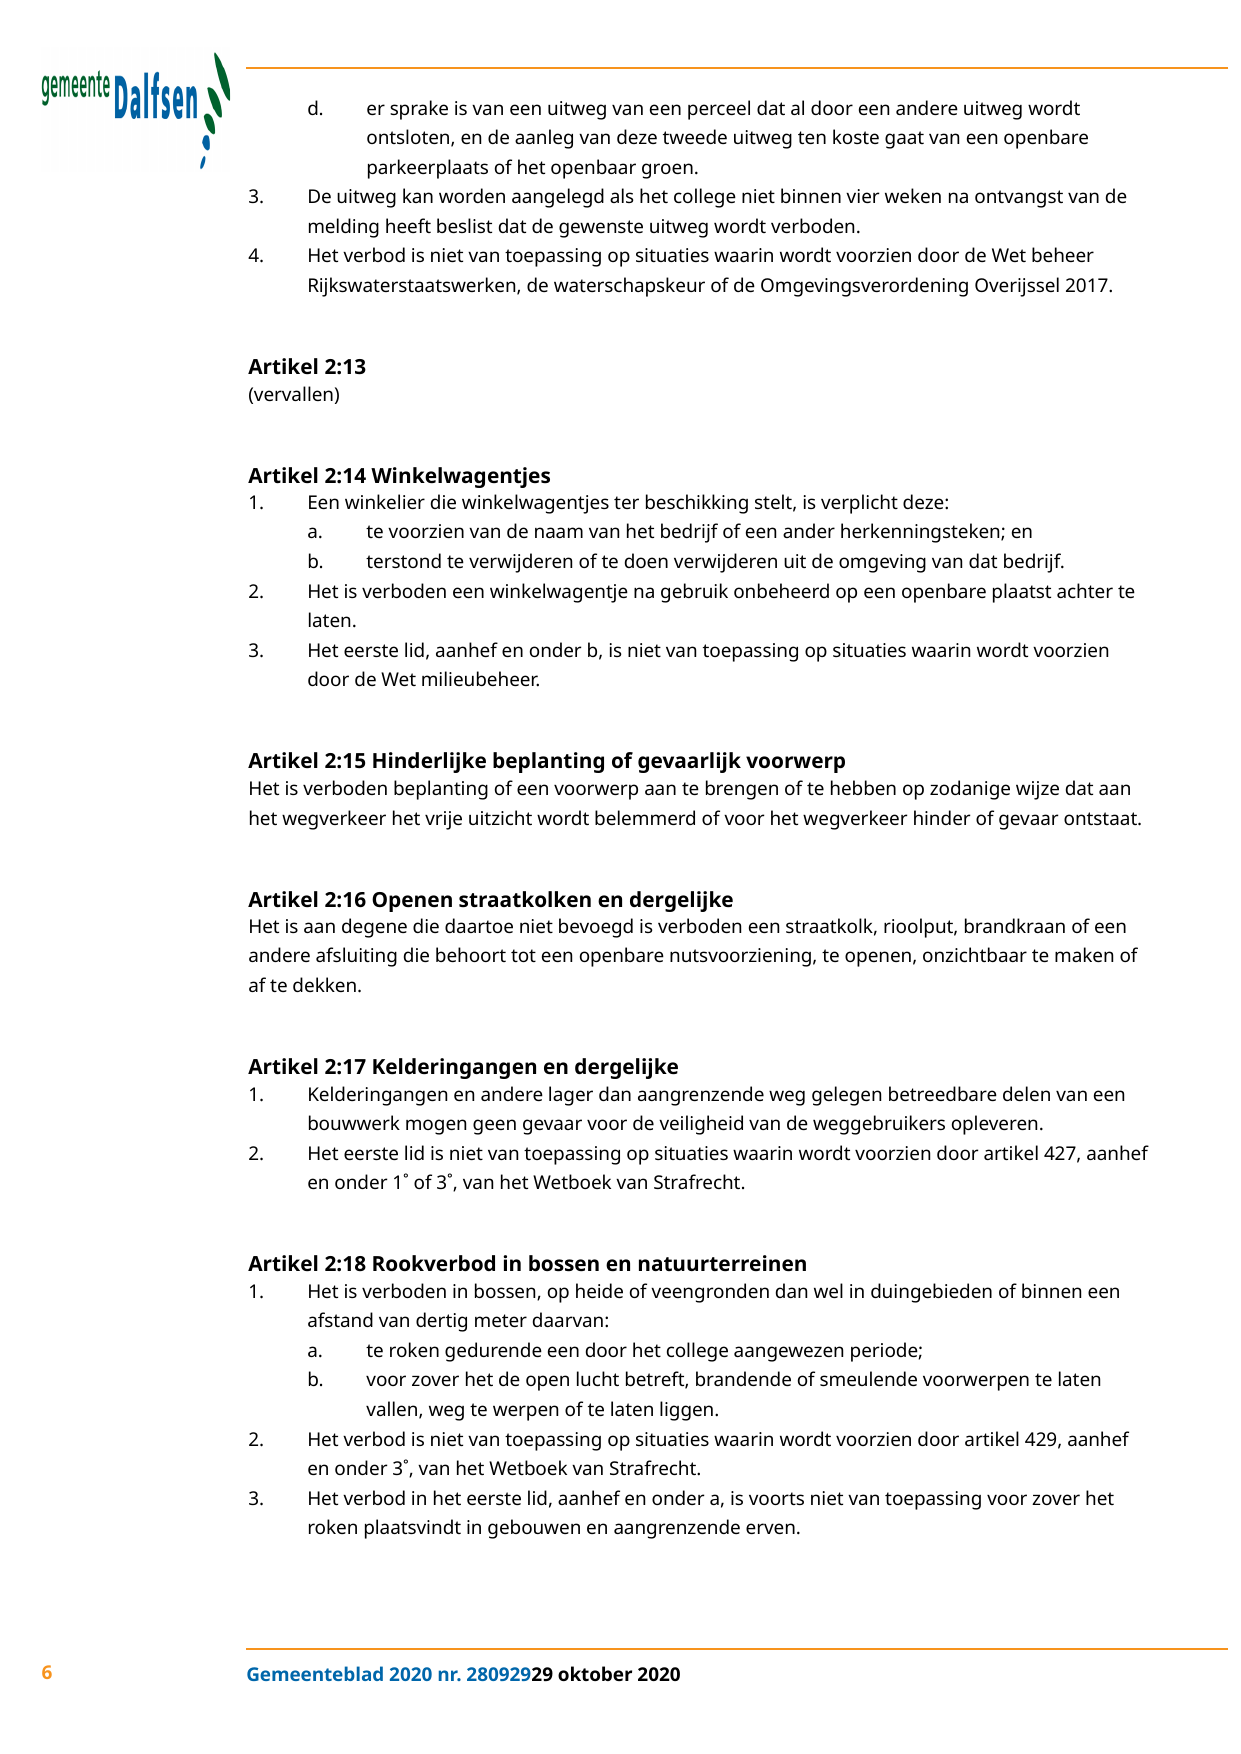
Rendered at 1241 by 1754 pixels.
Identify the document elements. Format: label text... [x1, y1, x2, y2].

list Het is verboden in bossen, op heide of veengronden dan wel in duingebieden of binnen een afstand van dertig meter daarvan: [248, 1278, 1152, 1333]
text Artikel 2:16 Openen straatkolken en dergelijke [248, 885, 1152, 913]
picture [41, 47, 231, 172]
list Kelderingangen en andere lager dan aangrenzende weg gelegen betreedbare delen van een bouwwerk mogen geen gevaar voor de veiligheid van de weggebruikers opleveren. [248, 1081, 1152, 1136]
list Een winkelier die winkelwagentjes ter beschikking stelt, is verplicht deze: [248, 489, 1152, 515]
list Het verbod in het eerste lid, aanhef en onder a, is voorts niet van toepassing voor zover het roken plaatsvindt in gebouwen en aangrenzende erven. [248, 1485, 1152, 1540]
text Het is aan degene die daartoe niet bevoegd is verboden een straatkolk, rioolput, brandkraan of een andere afsluiting die behoort tot een openbare nutsvoorziening, te openen, onzichtbaar te maken of af te dekken. [248, 913, 1152, 998]
list voor zover het de open lucht betreft, brandende of smeulende voorwerpen te laten vallen, weg te werpen of te laten liggen. [307, 1367, 1152, 1422]
text Artikel 2:15 Hinderlijke beplanting of gevaarlijk voorwerp [248, 747, 1152, 775]
list Het verbod is niet van toepassing op situaties waarin wordt voorzien door artikel 429, aanhef en onder 3˚, van het Wetboek van Strafrecht. [248, 1426, 1152, 1481]
list Het eerste lid, aanhef en onder b, is niet van toepassing op situaties waarin wordt voorzien door de Wet milieubeheer. [248, 637, 1152, 692]
text Artikel 2:13 [248, 352, 1152, 381]
text (vervallen) [248, 381, 1152, 406]
list Het eerste lid is niet van toepassing op situaties waarin wordt voorzien door artikel 427, aanhef en onder 1˚ of 3˚, van het Wetboek van Strafrecht. [248, 1140, 1152, 1195]
text Artikel 2:18 Rookverbod in bossen en natuurterreinen [248, 1249, 1152, 1278]
list De uitweg kan worden aangelegd als het college niet binnen vier weken na ontvangst van de melding heeft beslist dat de gewenste uitweg wordt verboden. [248, 183, 1152, 239]
list Het verbod is niet van toepassing op situaties waarin wordt voorzien door de Wet beheer Rijkswaterstaatswerken, de waterschapskeur of de Omgevingsverordening Overijssel 2017. [248, 243, 1152, 298]
text Het is verboden beplanting of een voorwerp aan te brengen of te hebben op zodanige wijze dat aan het wegverkeer het vrije uitzicht wordt belemmerd of voor het wegverkeer hinder of gevaar ontstaat. [248, 775, 1152, 830]
list Het is verboden een winkelwagentje na gebruik onbeheerd op een openbare plaatst achter te laten. [248, 578, 1152, 633]
list terstond te verwijderen of te doen verwijderen uit de omgeving van dat bedrijf. [307, 548, 1152, 574]
list te voorzien van de naam van het bedrijf of een ander herkenningsteken; en [307, 519, 1152, 544]
list te roken gedurende een door het college aangewezen periode; [307, 1337, 1152, 1363]
list er sprake is van een uitweg van een perceel dat al door een andere uitweg wordt ontsloten, en de aanleg van deze tweede uitweg ten koste gaat van een openbare parkeerplaats of het openbaar groen. [307, 95, 1152, 180]
text Artikel 2:17 Kelderingangen en dergelijke [248, 1052, 1152, 1081]
text Artikel 2:14 Winkelwagentjes [248, 461, 1152, 489]
